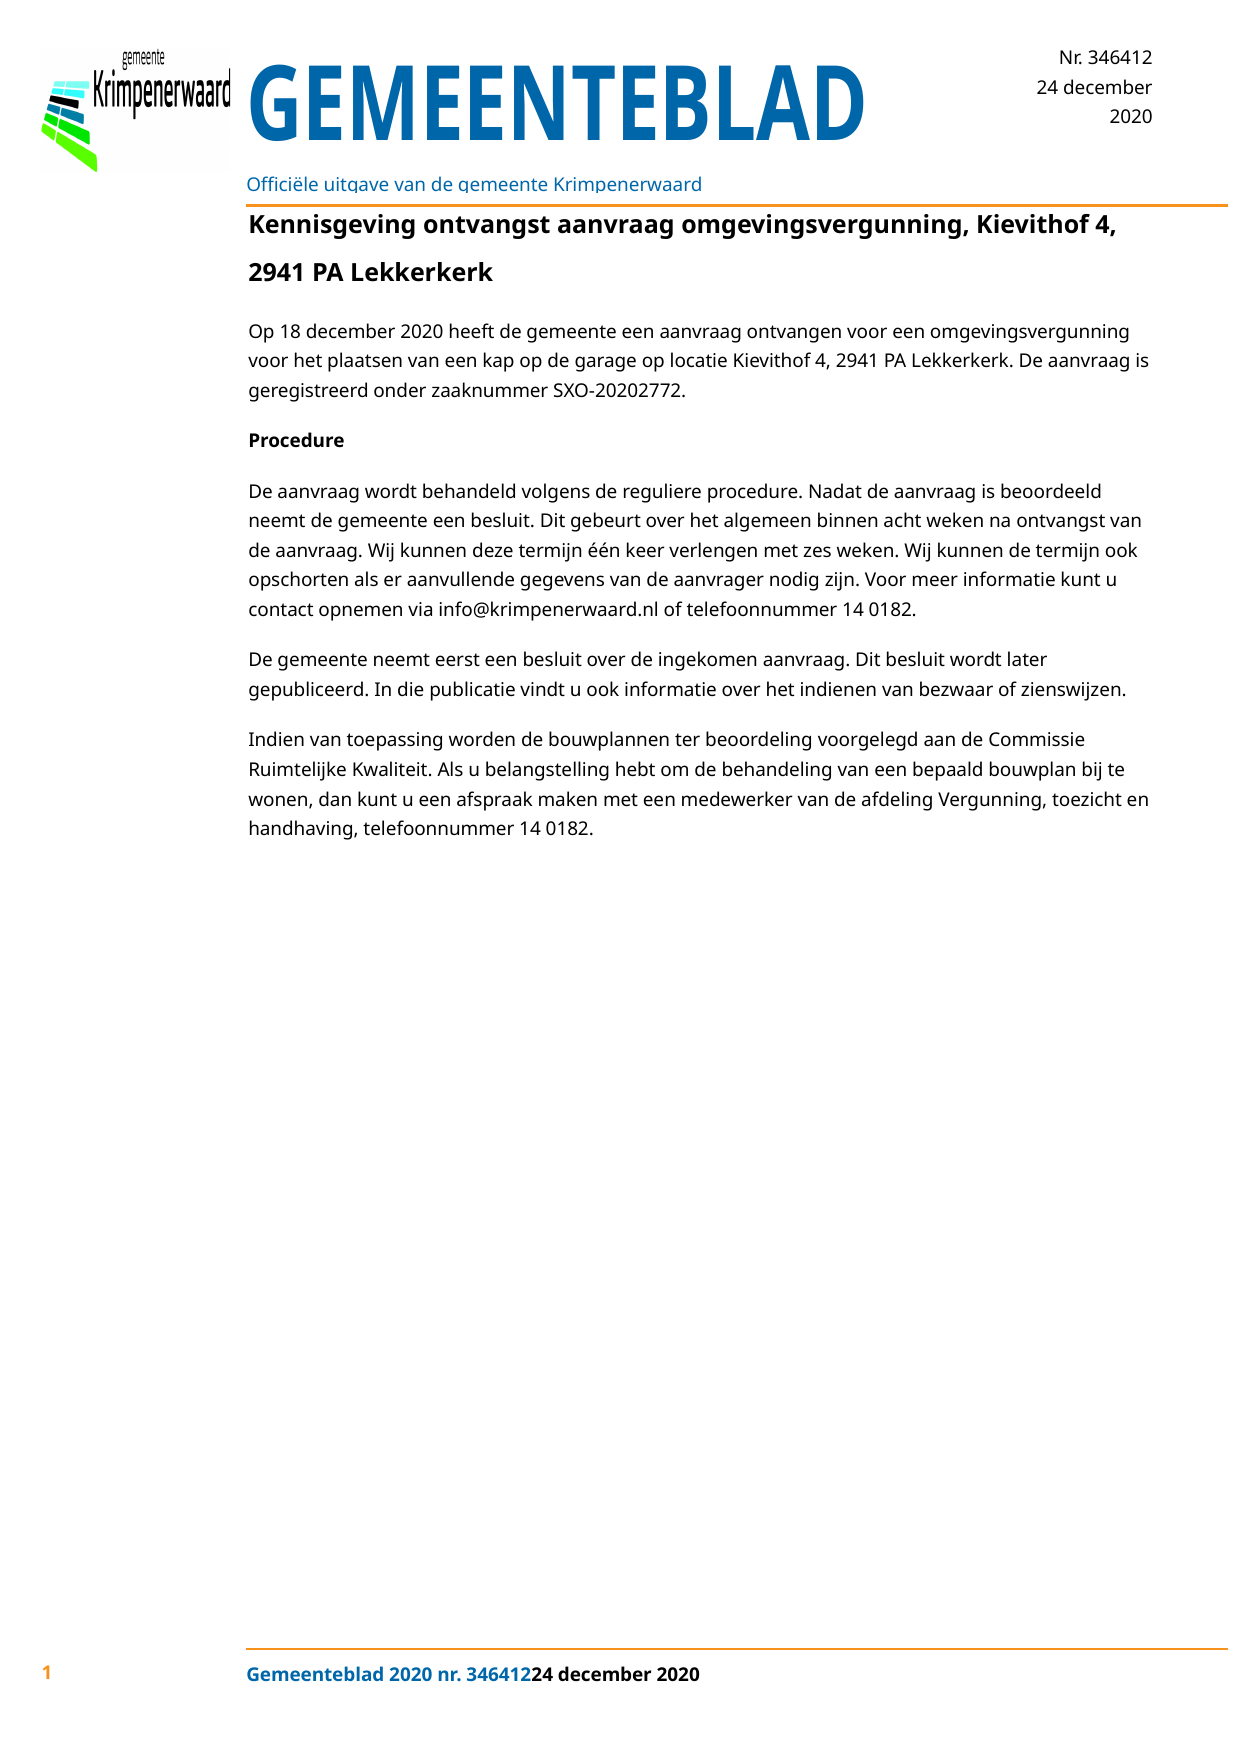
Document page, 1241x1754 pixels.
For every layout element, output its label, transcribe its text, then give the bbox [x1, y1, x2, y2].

text De aanvraag wordt behandeld volgens de reguliere procedure. Nadat de aanvraag is beoordeeld neemt de gemeente een besluit. Dit gebeurt over het algemeen binnen acht weken na ontvangst van de aanvraag. Wij kunnen deze termijn één keer verlengen met zes weken. Wij kunnen de termijn ook opschorten als er aanvullende gegevens van de aanvrager nodig zijn. Voor meer informatie kunt u contact opnemen via info@krimpenerwaard.nl of telefoonnummer 14 0182. [248, 478, 1152, 622]
text Procedure [248, 427, 1152, 453]
text Op 18 december 2020 heeft de gemeente een aanvraag ontvangen voor een omgevingsvergunning voor het plaatsen van een kap op de garage op locatie Kievithof 4, 2941 PA Lekkerkerk. De aanvraag is geregistreerd onder zaaknummer SXO-20202772. [248, 318, 1152, 403]
picture [41, 47, 231, 172]
text Indien van toepassing worden de bouwplannen ter beoordeling voorgelegd aan de Commissie Ruimtelijke Kwaliteit. Als u belangstelling hebt om de behandeling van een bepaald bouwplan bij te wonen, dan kunt u een afspraak maken met een medewerker van de afdeling Vergunning, toezicht en handhaving, telefoonnummer 14 0182. [248, 727, 1152, 841]
text Kennisgeving ontvangst aanvraag omgevingsvergunning, Kievithof 4, 2941 PA Lekkerkerk [248, 207, 1152, 288]
text De gemeente neemt eerst een besluit over de ingekomen aanvraag. Dit besluit wordt later gepubliceerd. In die publicatie vindt u ook informatie over het indienen van bezwaar of zienswijzen. [248, 647, 1152, 702]
